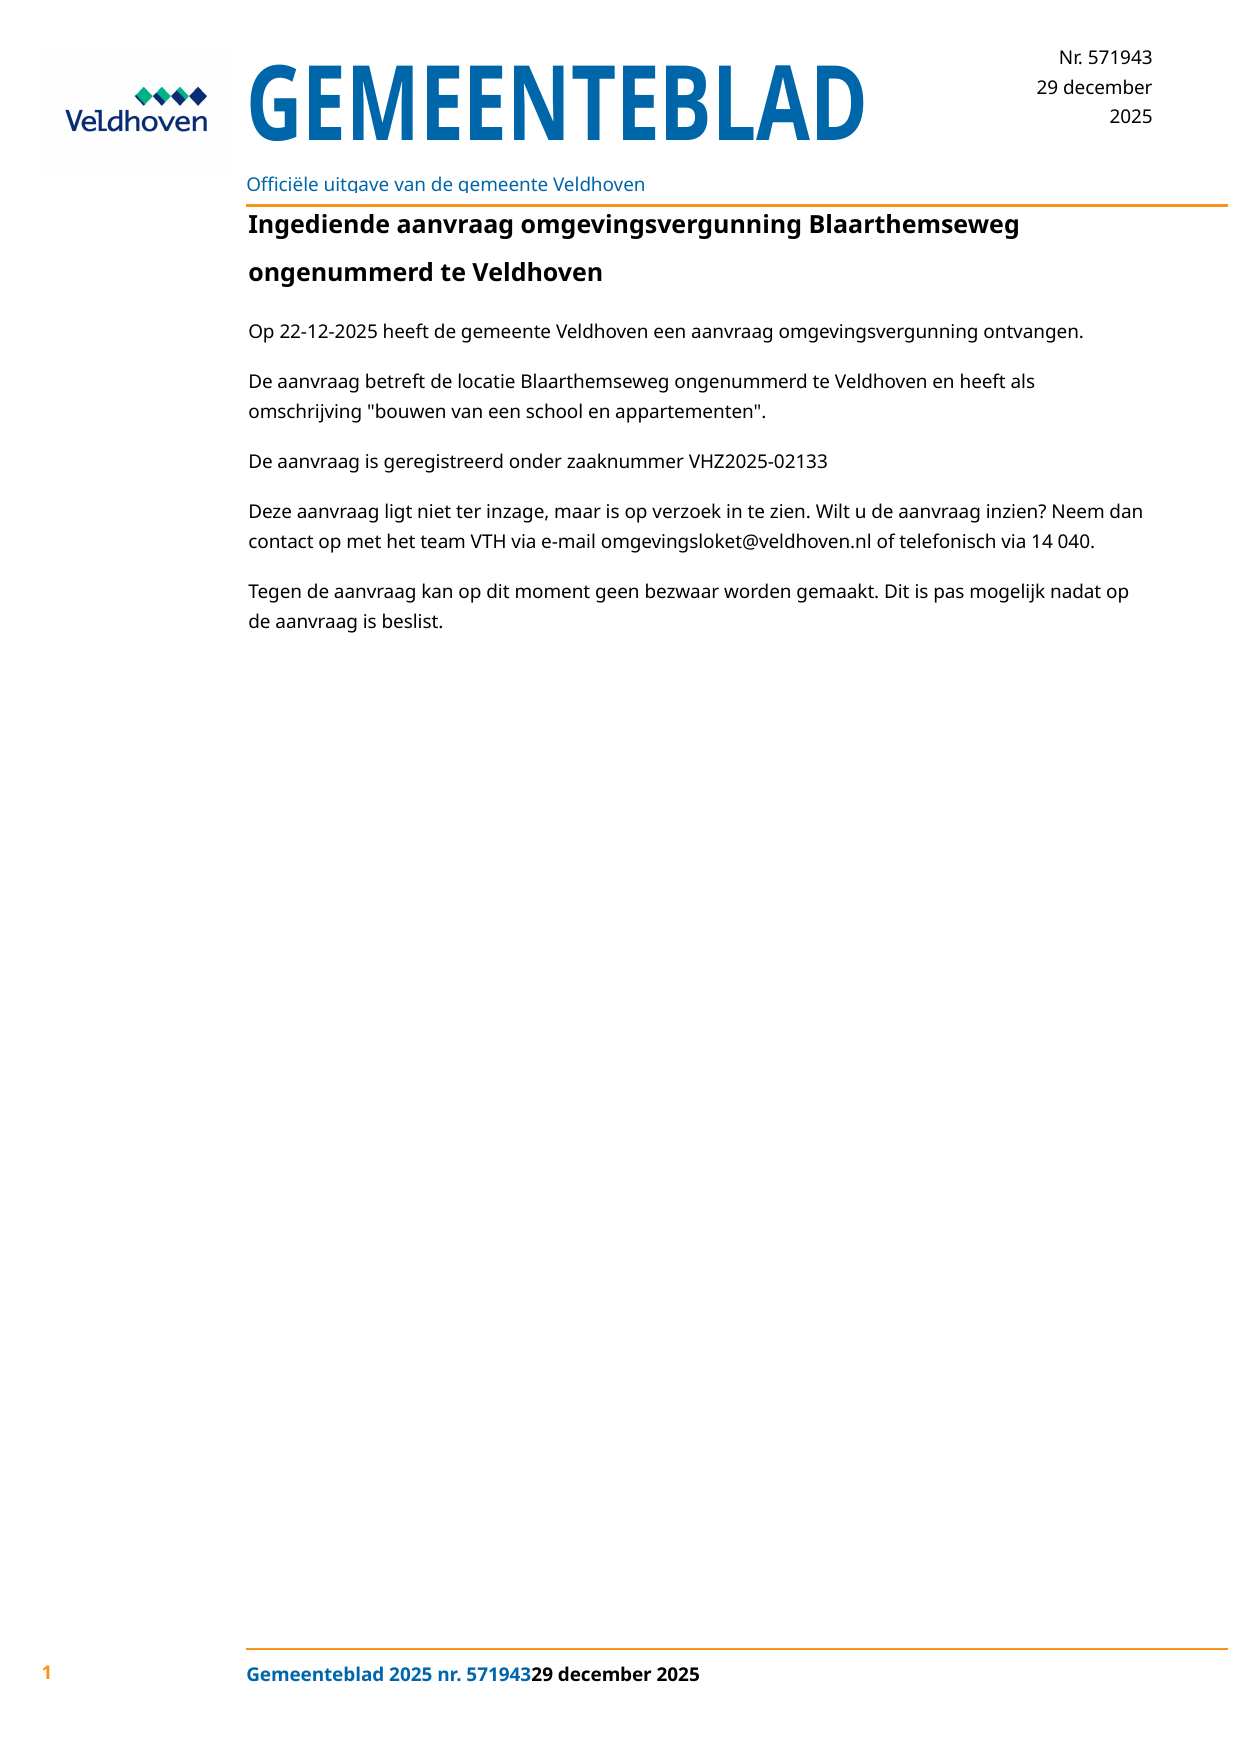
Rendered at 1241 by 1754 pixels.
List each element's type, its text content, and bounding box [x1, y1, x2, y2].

text De aanvraag betreft de locatie Blaarthemseweg ongenummerd te Veldhoven en heeft als omschrijving "bouwen van een school en appartementen". [248, 368, 1152, 424]
text Ingediende aanvraag omgevingsvergunning Blaarthemseweg ongenummerd te Veldhoven [248, 207, 1152, 288]
text De aanvraag is geregistreerd onder zaaknummer VHZ2025-02133 [248, 448, 1152, 474]
text Deze aanvraag ligt niet ter inzage, maar is op verzoek in te zien. Wilt u de aanvraag inzien? Neem dan contact op met het team VTH via e-mail omgevingsloket@veldhoven.nl of telefonisch via 14 040. [248, 499, 1152, 554]
text Tegen de aanvraag kan op dit moment geen bezwaar worden gemaakt. Dit is pas mogelijk nadat op de aanvraag is beslist. [248, 579, 1152, 634]
picture [41, 47, 231, 172]
text Op 22-12-2025 heeft de gemeente Veldhoven een aanvraag omgevingsvergunning ontvangen. [248, 318, 1152, 344]
